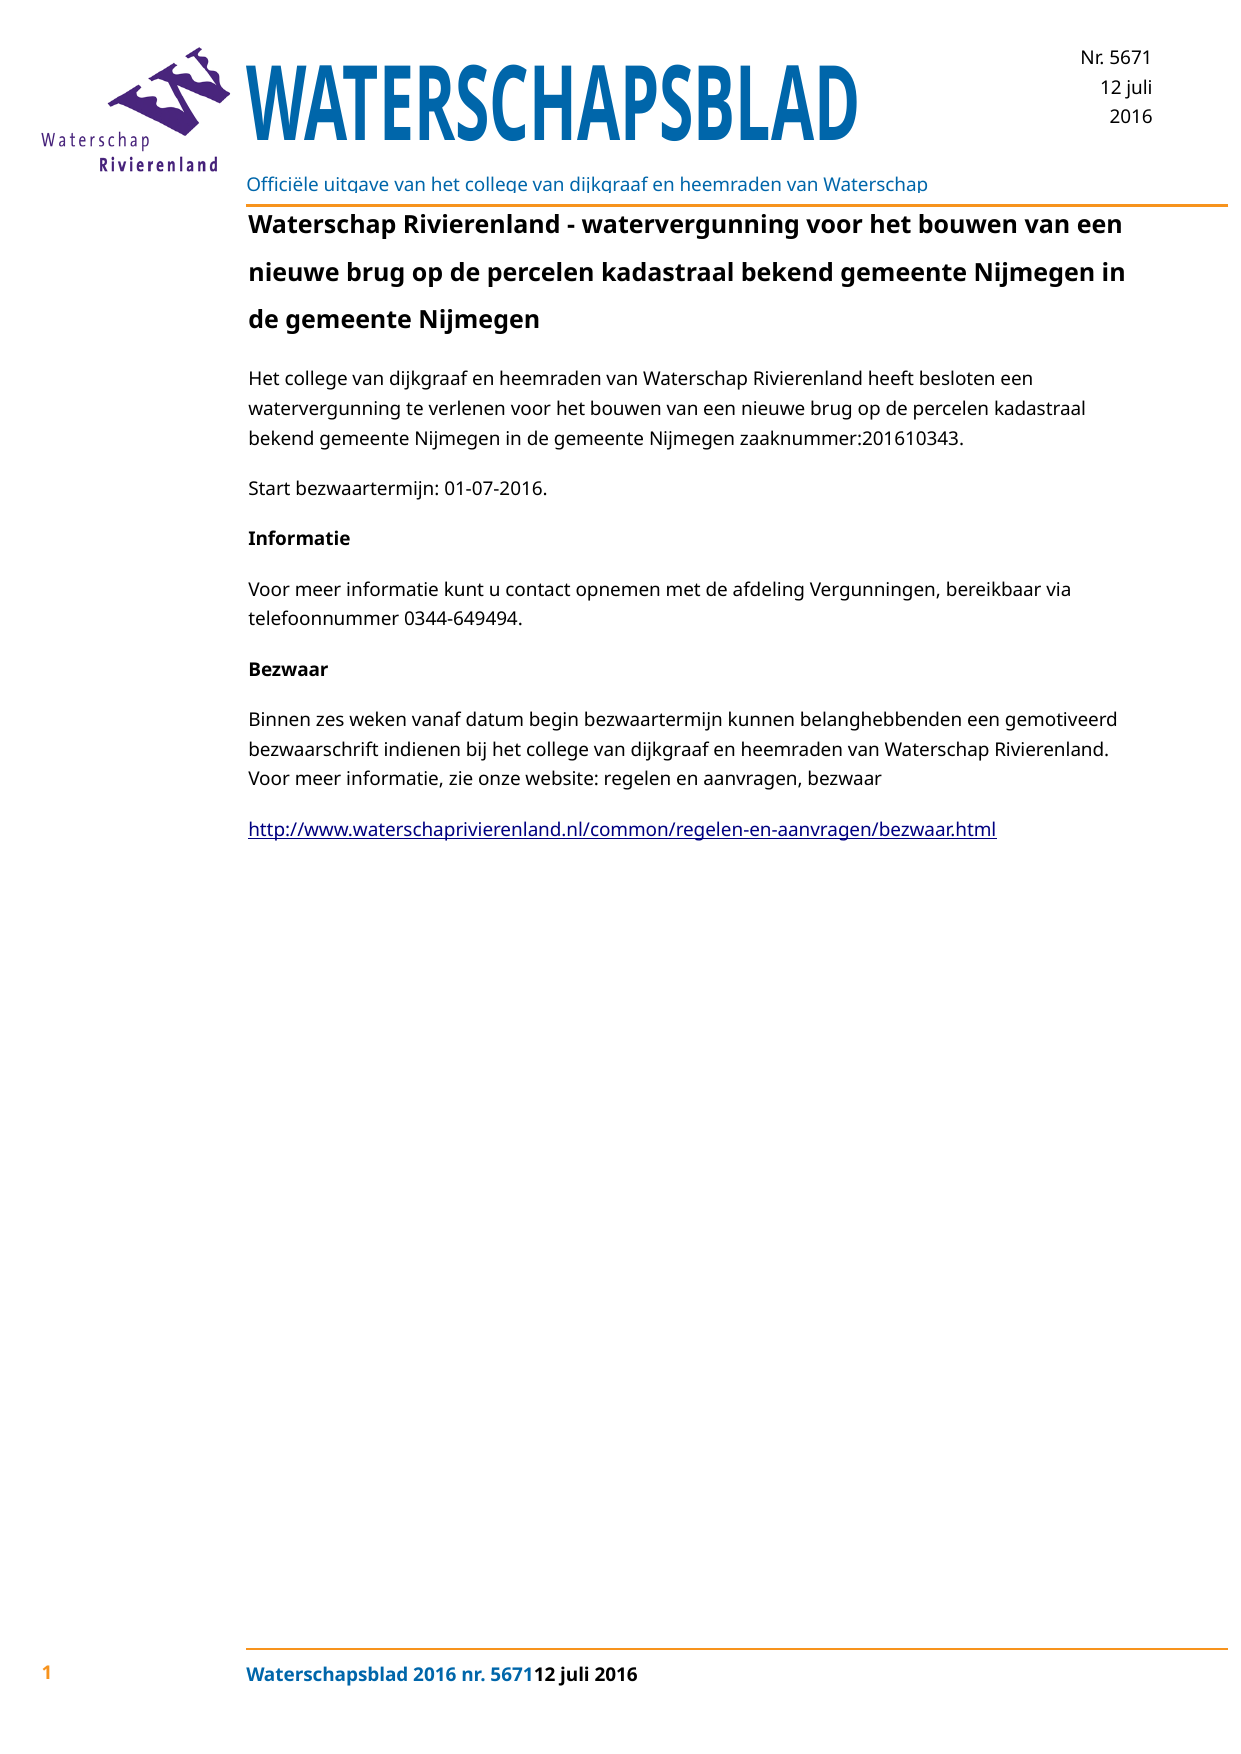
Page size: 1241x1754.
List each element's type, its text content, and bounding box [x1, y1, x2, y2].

text Het college van dijkgraaf en heemraden van Waterschap Rivierenland heeft besloten een watervergunning te verlenen voor het bouwen van een nieuwe brug op de percelen kadastraal bekend gemeente Nijmegen in de gemeente Nijmegen zaaknummer:201610343. [248, 366, 1152, 450]
text Informatie [248, 526, 1152, 551]
picture [41, 47, 231, 172]
text Bezwaar [248, 656, 1152, 682]
text Start bezwaartermijn: 01-07-2016. [248, 475, 1152, 501]
text Voor meer informatie kunt u contact opnemen met de afdeling Vergunningen, bereikbaar via telefoonnummer 0344-649494. [248, 576, 1152, 631]
text Waterschap Rivierenland - watervergunning voor het bouwen van een nieuwe brug op de percelen kadastraal bekend gemeente Nijmegen in de gemeente Nijmegen [248, 207, 1152, 336]
text http://www.waterschaprivierenland.nl/common/regelen-en-aanvragen/bezwaar.html [248, 816, 1152, 842]
text Binnen zes weken vanaf datum begin bezwaartermijn kunnen belanghebbenden een gemotiveerd bezwaarschrift indienen bij het college van dijkgraaf en heemraden van Waterschap Rivierenland. Voor meer informatie, zie onze website: regelen en aanvragen, bezwaar [248, 706, 1152, 791]
